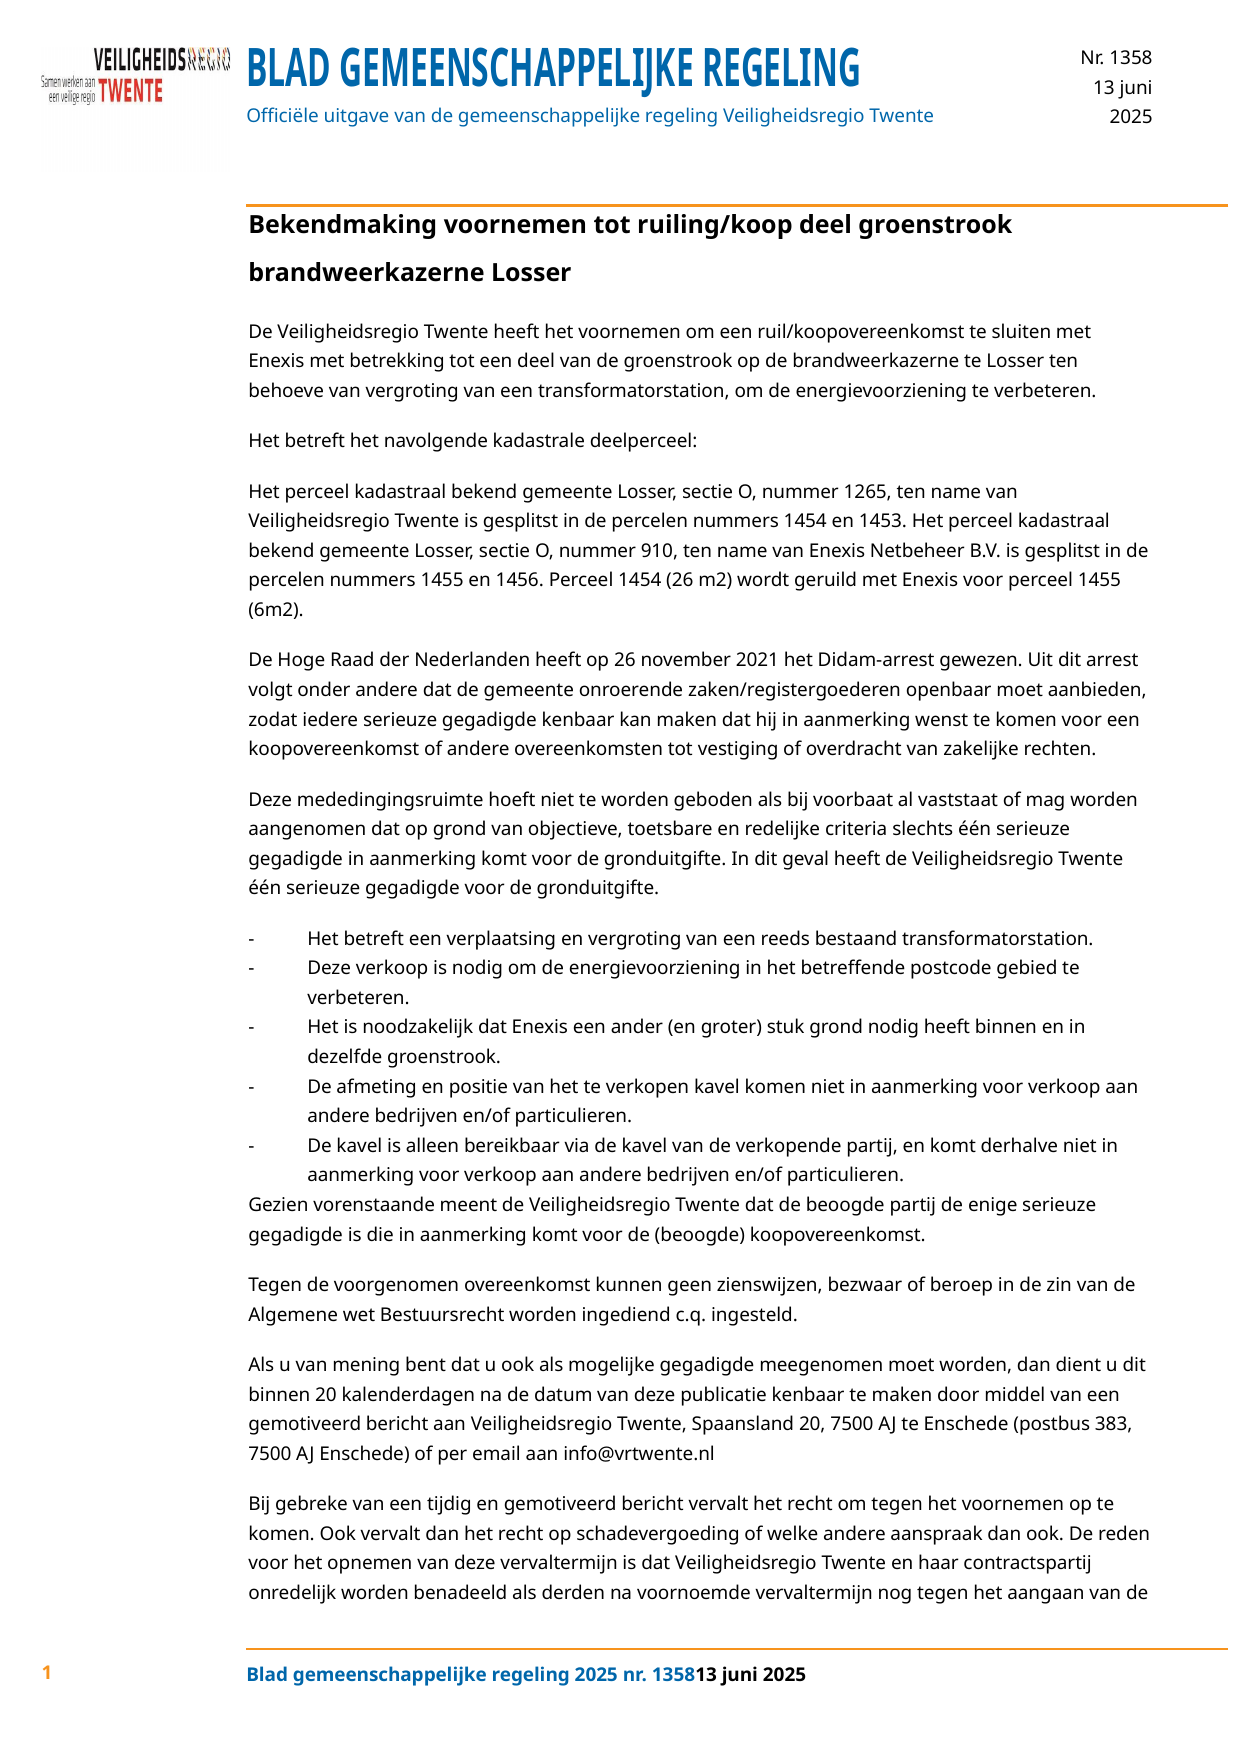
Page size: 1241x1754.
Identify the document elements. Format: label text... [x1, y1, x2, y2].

list De afmeting en positie van het te verkopen kavel komen niet in aanmerking voor verkoop aan andere bedrijven en/of particulieren. [248, 1073, 1152, 1128]
text Tegen de voorgenomen overeenkomst kunnen geen zienswijzen, bezwaar of beroep in de zin van de Algemene wet Bestuursrecht worden ingediend c.q. ingesteld. [248, 1271, 1152, 1327]
text Het betreft het navolgende kadastrale deelperceel: [248, 427, 1152, 453]
text Deze mededingingsruimte hoeft niet te worden geboden als bij voorbaat al vaststaat of mag worden aangenomen dat op grond van objectieve, toetsbare en redelijke criteria slechts één serieuze gegadigde in aanmerking komt voor de gronduitgifte. In dit geval heeft de Veiligheidsregio Twente één serieuze gegadigde voor de gronduitgifte. [248, 786, 1152, 900]
list De kavel is alleen bereikbaar via de kavel van de verkopende partij, en komt derhalve niet in aanmerking voor verkoop aan andere bedrijven en/of particulieren. [248, 1132, 1152, 1187]
text De Veiligheidsregio Twente heeft het voornemen om een ruil/koopovereenkomst te sluiten met Enexis met betrekking tot een deel van de groenstrook op de brandweerkazerne te Losser ten behoeve van vergroting van een transformatorstation, om de energievoorziening te verbeteren. [248, 318, 1152, 403]
text Als u van mening bent dat u ook als mogelijke gegadigde meegenomen moet worden, dan dient u dit binnen 20 kalenderdagen na de datum van deze publicatie kenbaar te maken door middel van een gemotiveerd bericht aan Veiligheidsregio Twente, Spaansland 20, 7500 AJ te Enschede (postbus 383, 7500 AJ Enschede) of per email aan info@vrtwente.nl [248, 1351, 1152, 1466]
list Het is noodzakelijk dat Enexis een ander (en groter) stuk grond nodig heeft binnen en in dezelfde groenstrook. [248, 1014, 1152, 1069]
list Het betreft een verplaatsing en vergroting van een reeds bestaand transformatorstation. [248, 925, 1152, 951]
text De Hoge Raad der Nederlanden heeft op 26 november 2021 het Didam-arrest gewezen. Uit dit arrest volgt onder andere dat de gemeente onroerende zaken/registergoederen openbaar moet aanbieden, zodat iedere serieuze gegadigde kenbaar kan maken dat hij in aanmerking wenst te komen voor een koopovereenkomst of andere overeenkomsten tot vestiging of overdracht van zakelijke rechten. [248, 647, 1152, 761]
picture [41, 47, 231, 172]
text Het perceel kadastraal bekend gemeente Losser, sectie O, nummer 1265, ten name van Veiligheidsregio Twente is gesplitst in de percelen nummers 1454 en 1453. Het perceel kadastraal bekend gemeente Losser, sectie O, nummer 910, ten name van Enexis Netbeheer B.V. is gesplitst in de percelen nummers 1455 en 1456. Perceel 1454 (26 m2) wordt geruild met Enexis voor perceel 1455 (6m2). [248, 478, 1152, 622]
text Bij gebreke van een tijdig en gemotiveerd bericht vervalt het recht om tegen het voornemen op te komen. Ook vervalt dan het recht op schadevergoeding of welke andere aanspraak dan ook. De reden voor het opnemen van deze vervaltermijn is dat Veiligheidsregio Twente en haar contractspartij onredelijk worden benadeeld als derden na voornoemde vervaltermijn nog tegen het aangaan van de [248, 1490, 1152, 1605]
list Deze verkoop is nodig om de energievoorziening in het betreffende postcode gebied te verbeteren. [248, 954, 1152, 1010]
text Gezien vorenstaande meent de Veiligheidsregio Twente dat de beoogde partij de enige serieuze gegadigde is die in aanmerking komt voor de (beoogde) koopovereenkomst. [248, 1191, 1152, 1247]
text Bekendmaking voornemen tot ruiling/koop deel groenstrook brandweerkazerne Losser [248, 207, 1152, 288]
